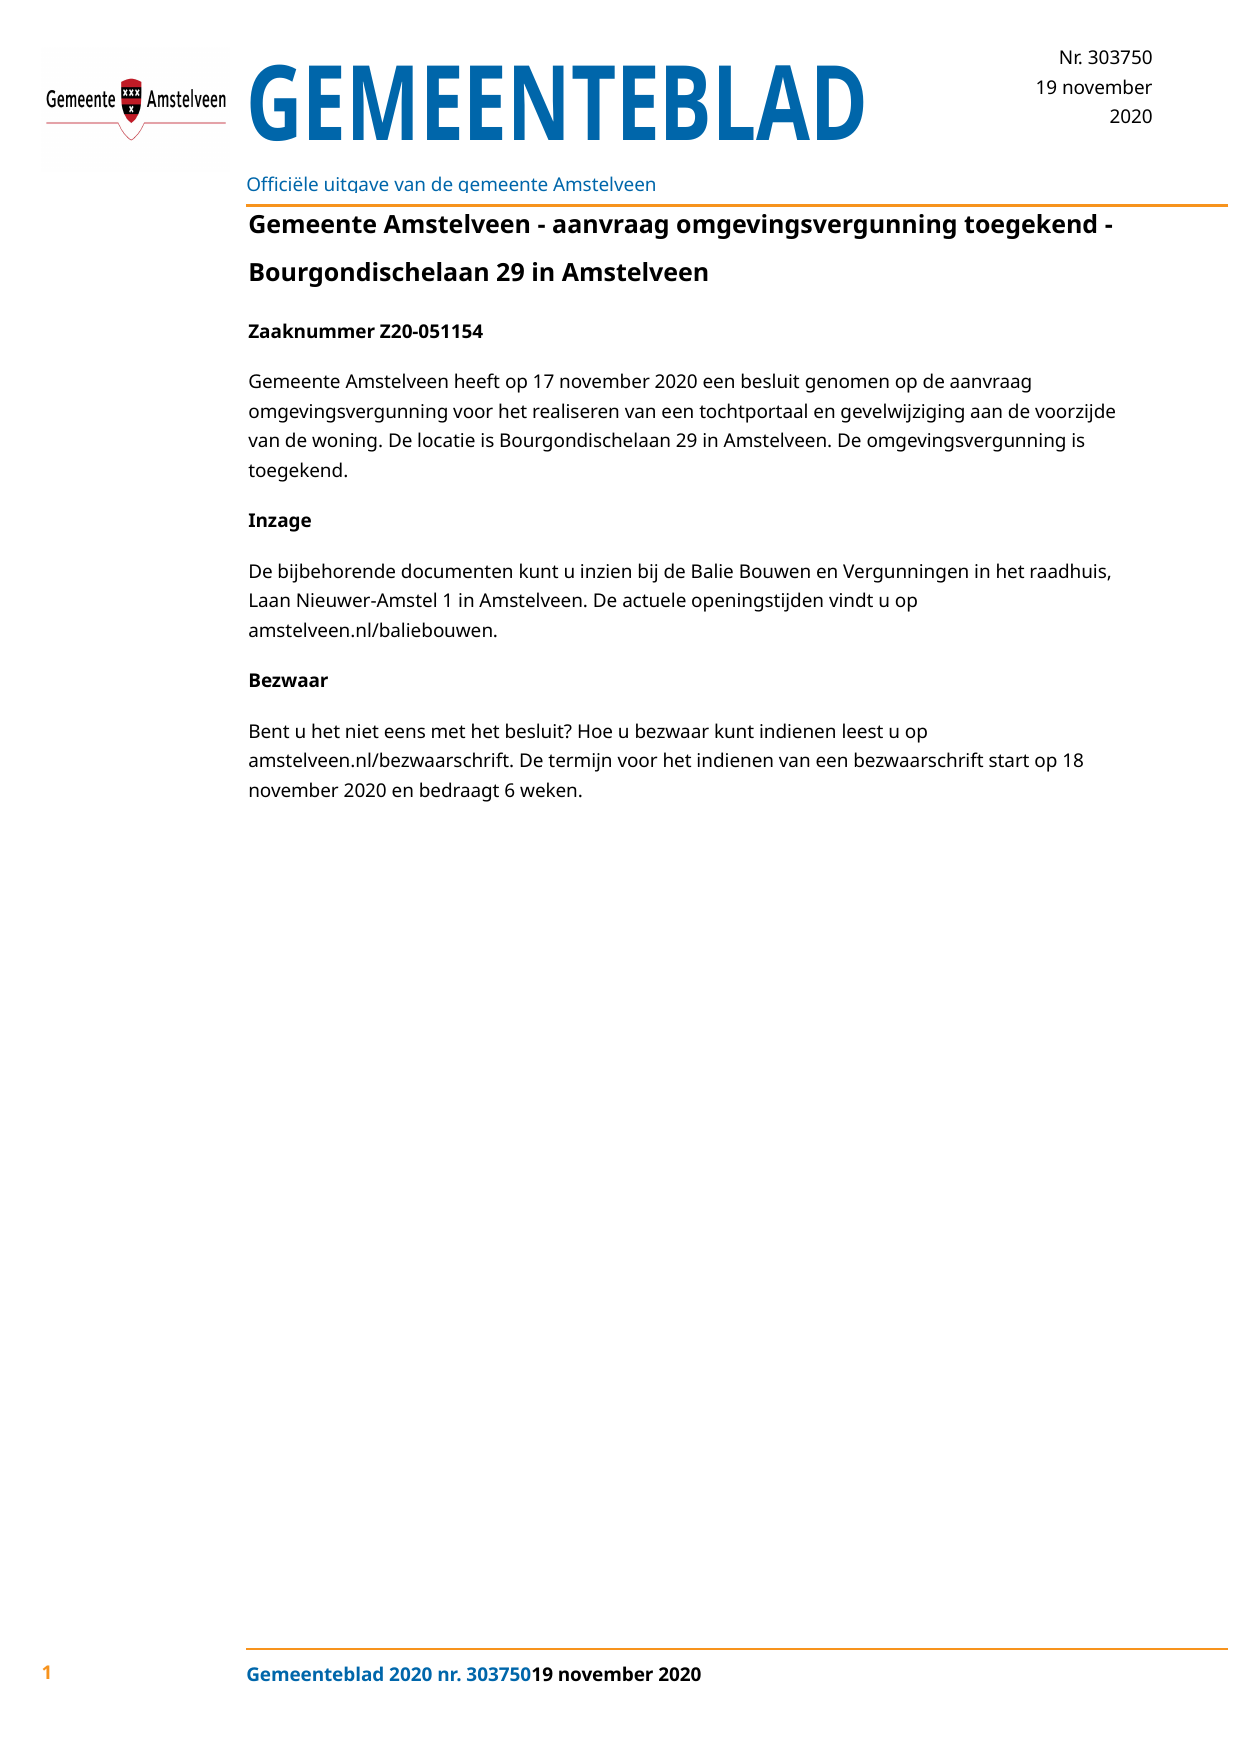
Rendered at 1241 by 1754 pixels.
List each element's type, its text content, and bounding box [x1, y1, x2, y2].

text Gemeente Amstelveen - aanvraag omgevingsvergunning toegekend - Bourgondischelaan 29 in Amstelveen [248, 207, 1152, 288]
text Gemeente Amstelveen heeft op 17 november 2020 een besluit genomen op de aanvraag omgevingsvergunning voor het realiseren van een tochtportaal en gevelwijziging aan de voorzijde van de woning. De locatie is Bourgondischelaan 29 in Amstelveen. De omgevingsvergunning is toegekend. [248, 368, 1152, 483]
picture [41, 47, 231, 172]
text Bent u het niet eens met het besluit? Hoe u bezwaar kunt indienen leest u op amstelveen.nl/bezwaarschrift. De termijn voor het indienen van een bezwaarschrift start op 18 november 2020 en bedraagt 6 weken. [248, 718, 1152, 803]
text Zaaknummer Z20-051154 [248, 318, 1152, 344]
text Bezwaar [248, 667, 1152, 693]
text De bijbehorende documenten kunt u inzien bij de Balie Bouwen en Vergunningen in het raadhuis, Laan Nieuwer-Amstel 1 in Amstelveen. De actuele openingstijden vindt u op amstelveen.nl/baliebouwen. [248, 558, 1152, 643]
text Inzage [248, 507, 1152, 533]
